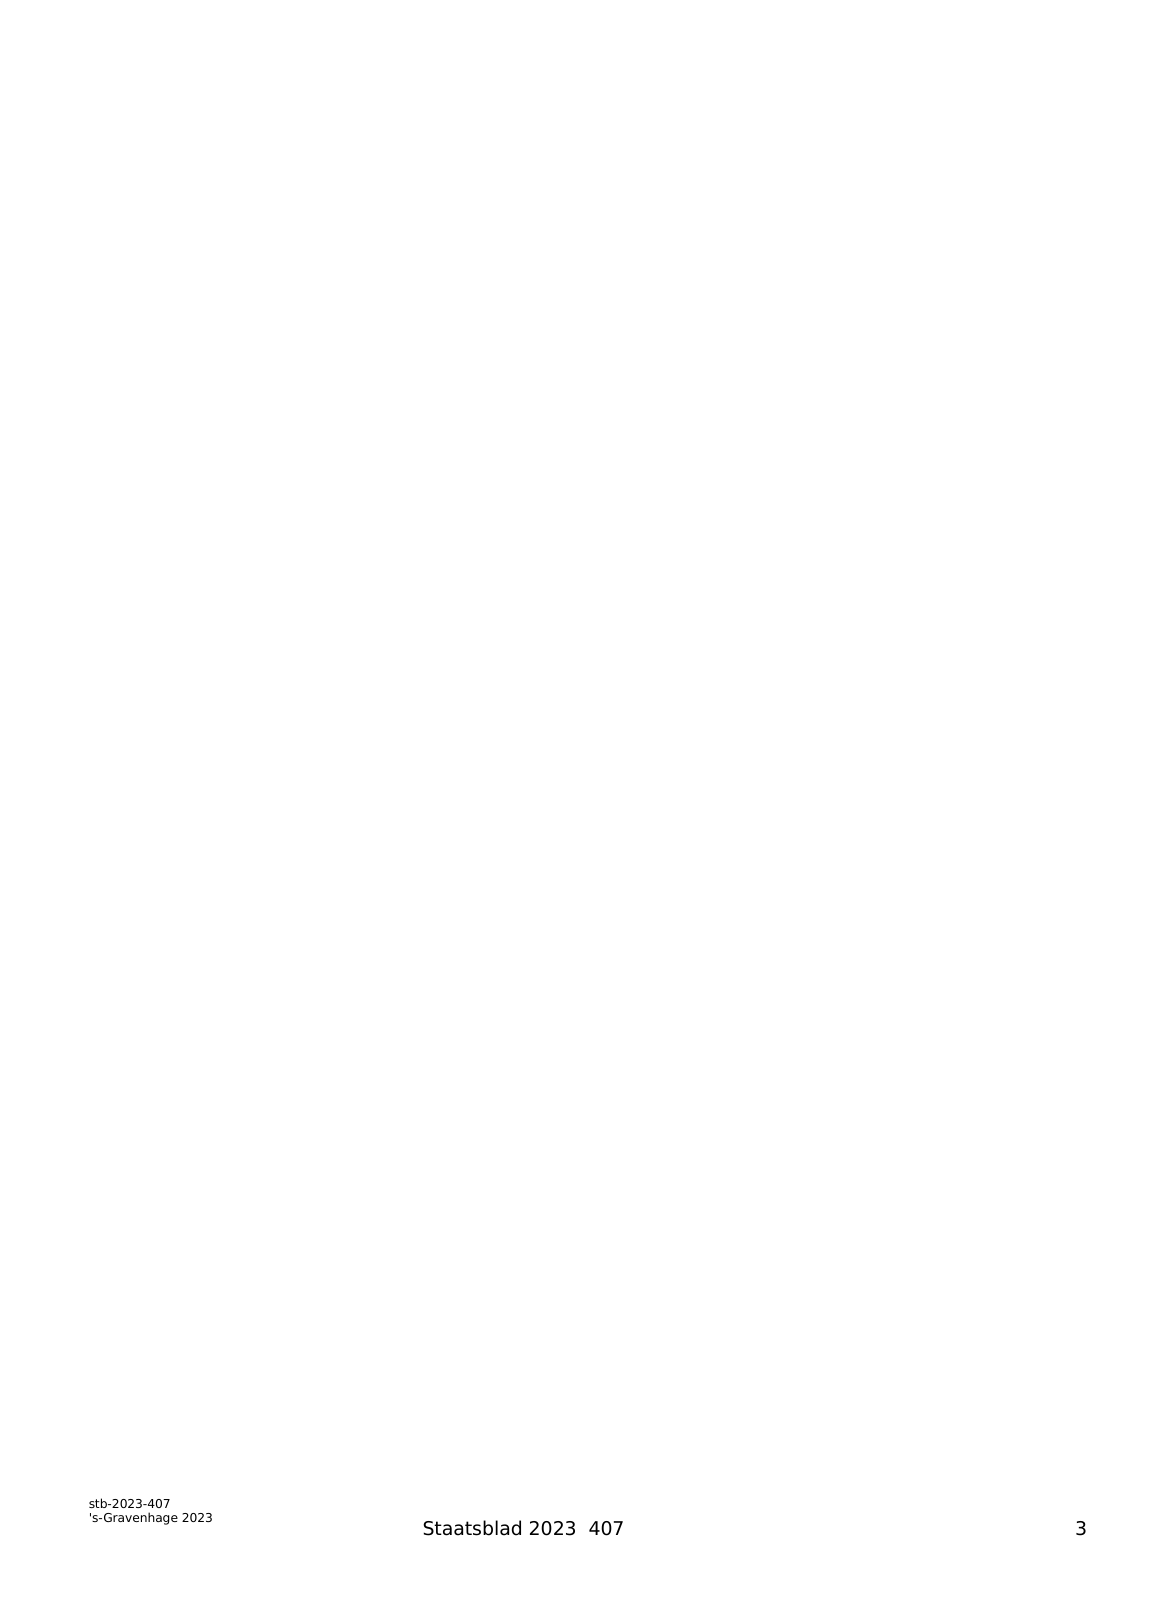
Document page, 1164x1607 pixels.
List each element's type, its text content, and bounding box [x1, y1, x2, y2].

text 's-Gravenhage 2023 [88, 1511, 323, 1525]
text stb-2023-407 [88, 1497, 323, 1511]
